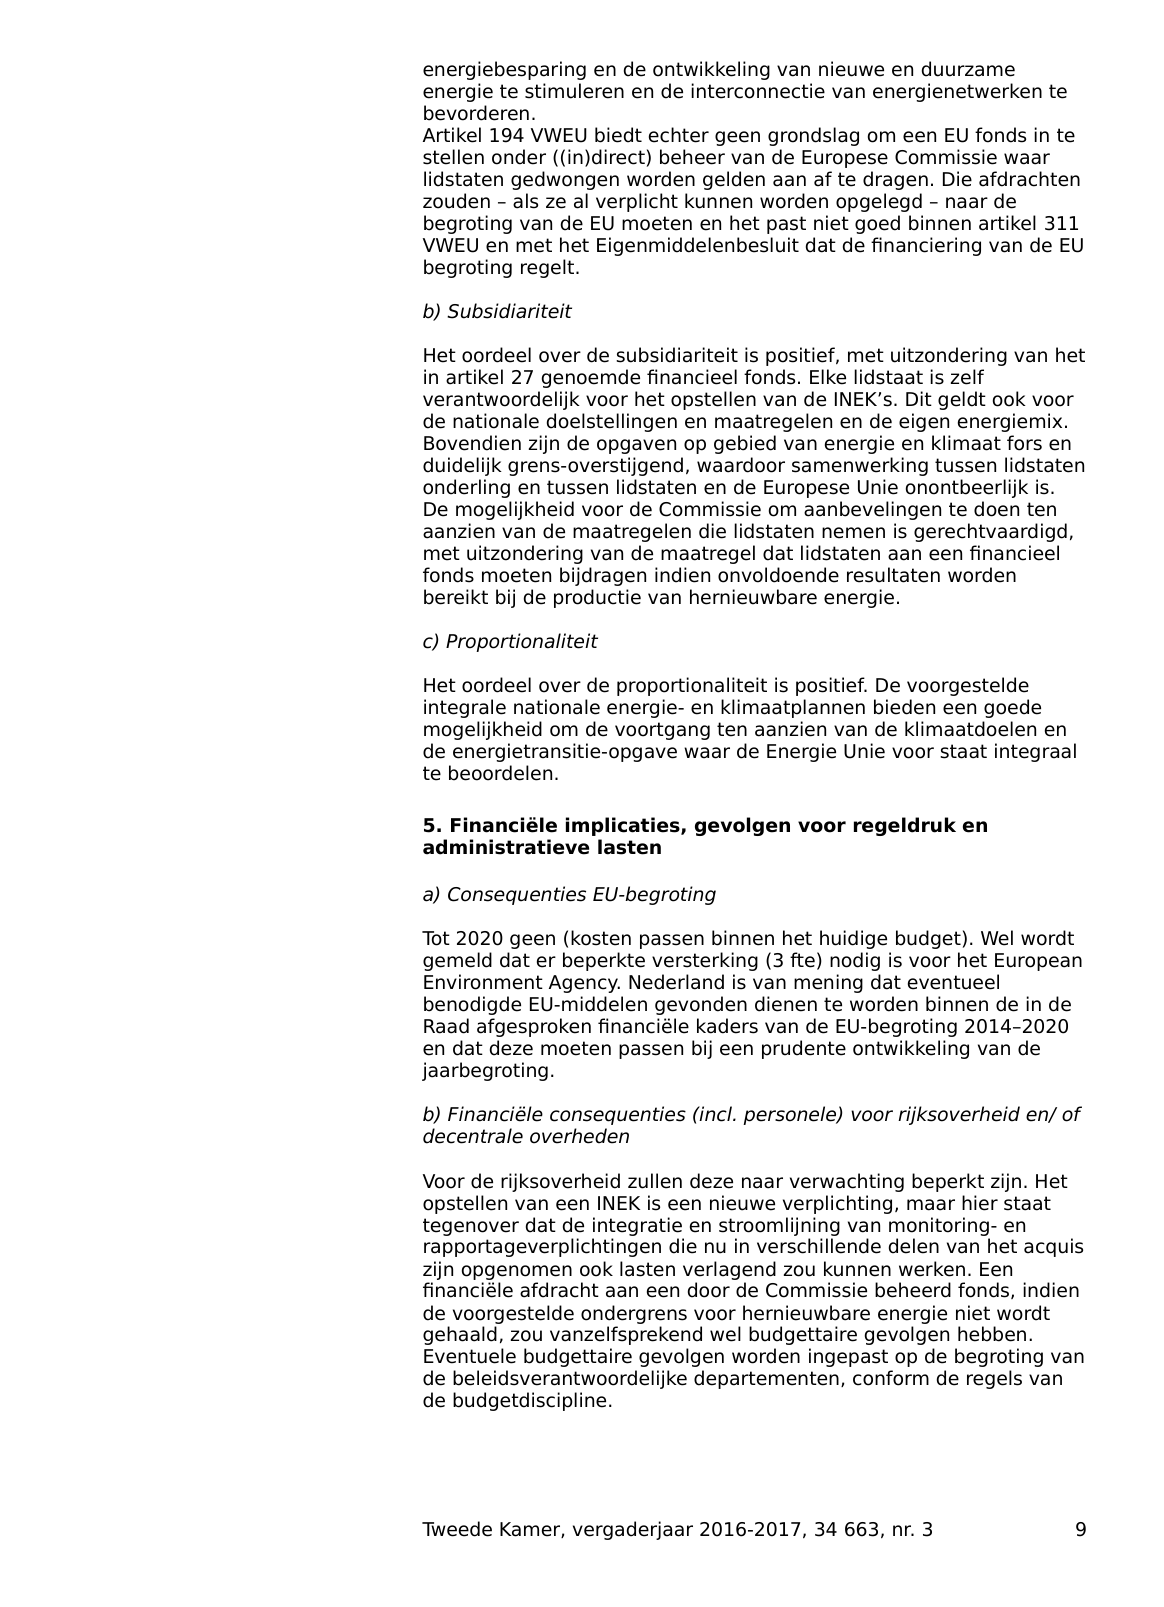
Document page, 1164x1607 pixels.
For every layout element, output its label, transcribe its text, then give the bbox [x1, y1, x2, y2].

text Het oordeel over de proportionaliteit is positief. De voorgestelde integrale nationale energie- en klimaatplannen bieden een goede mogelijkheid om de voortgang ten aanzien van de klimaatdoelen en de energietransitie-opgave waar de Energie Unie voor staat integraal te beoordelen. [422, 675, 1087, 785]
subtitle b) Subsidiariteit [422, 301, 1087, 323]
text Artikel 194 VWEU biedt echter geen grondslag om een EU fonds in te stellen onder ((in)direct) beheer van de Europese Commissie waar lidstaten gedwongen worden gelden aan af te dragen. Die afdrachten zouden – als ze al verplicht kunnen worden opgelegd – naar de begroting van de EU moeten en het past niet goed binnen artikel 311 VWEU en met het Eigenmiddelenbesluit dat de financiering van de EU begroting regelt. [422, 125, 1087, 279]
text energiebesparing en de ontwikkeling van nieuwe en duurzame energie te stimuleren en de interconnectie van energienetwerken te bevorderen. [422, 59, 1087, 125]
subtitle 5. Financiële implicaties, gevolgen voor regeldruk en administratieve lasten [422, 815, 1087, 859]
subtitle c) Proportionaliteit [422, 631, 1087, 653]
subtitle a) Consequenties EU-begroting [422, 884, 1087, 906]
text Tot 2020 geen (kosten passen binnen het huidige budget). Wel wordt gemeld dat er beperkte versterking (3 fte) nodig is voor het European Environment Agency. Nederland is van mening dat eventueel benodigde EU-middelen gevonden dienen te worden binnen de in de Raad afgesproken financiële kaders van de EU-begroting 2014–2020 en dat deze moeten passen bij een prudente ontwikkeling van de jaarbegroting. [422, 928, 1087, 1082]
subtitle b) Financiële consequenties (incl. personele) voor rijksoverheid en/ of decentrale overheden [422, 1104, 1087, 1148]
text Voor de rijksoverheid zullen deze naar verwachting beperkt zijn. Het opstellen van een INEK is een nieuwe verplichting, maar hier staat tegenover dat de integratie en stroomlijning van monitoring- en rapportageverplichtingen die nu in verschillende delen van het acquis zijn opgenomen ook lasten verlagend zou kunnen werken. Een financiële afdracht aan een door de Commissie beheerd fonds, indien de voorgestelde ondergrens voor hernieuwbare energie niet wordt gehaald, zou vanzelfsprekend wel budgettaire gevolgen hebben. Eventuele budgettaire gevolgen worden ingepast op de begroting van de beleidsverantwoordelijke departementen, conform de regels van de budgetdiscipline. [422, 1171, 1087, 1412]
text Het oordeel over de subsidiariteit is positief, met uitzondering van het in artikel 27 genoemde financieel fonds. Elke lidstaat is zelf verantwoordelijk voor het opstellen van de INEK’s. Dit geldt ook voor de nationale doelstellingen en maatregelen en de eigen energiemix. Bovendien zijn de opgaven op gebied van energie en klimaat fors en duidelijk grens-overstijgend, waardoor samenwerking tussen lidstaten onderling en tussen lidstaten en de Europese Unie onontbeerlijk is. De mogelijkheid voor de Commissie om aanbevelingen te doen ten aanzien van de maatregelen die lidstaten nemen is gerechtvaardigd, met uitzondering van de maatregel dat lidstaten aan een financieel fonds moeten bijdragen indien onvoldoende resultaten worden bereikt bij de productie van hernieuwbare energie. [422, 345, 1087, 609]
